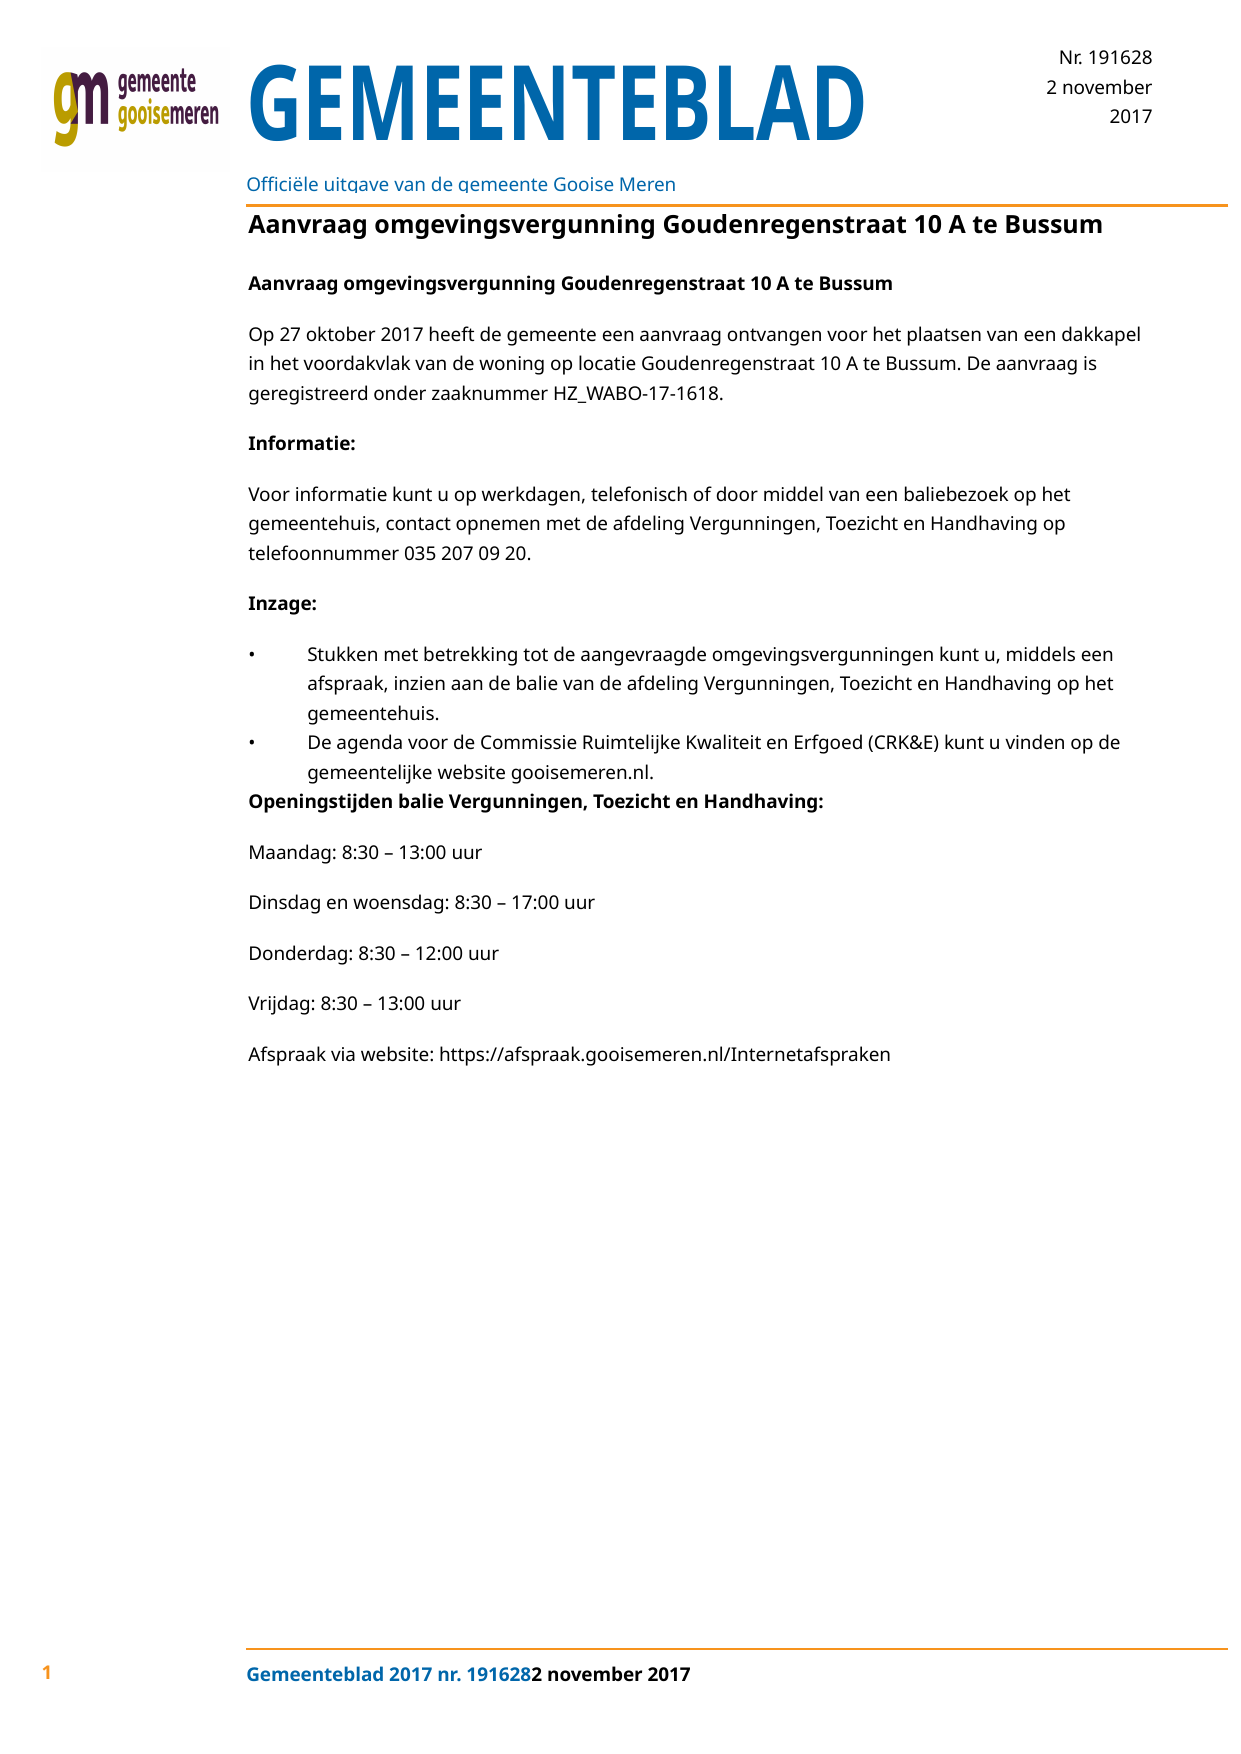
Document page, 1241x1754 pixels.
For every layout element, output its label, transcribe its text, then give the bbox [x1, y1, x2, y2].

text Afspraak via website: https://afspraak.gooisemeren.nl/Internetafspraken [248, 1041, 1152, 1066]
text Maandag: 8:30 – 13:00 uur [248, 839, 1152, 865]
text Vrijdag: 8:30 – 13:00 uur [248, 990, 1152, 1016]
text Dinsdag en woensdag: 8:30 – 17:00 uur [248, 889, 1152, 915]
text Aanvraag omgevingsvergunning Goudenregenstraat 10 A te Bussum [248, 270, 1152, 296]
text Voor informatie kunt u op werkdagen, telefonisch of door middel van een baliebezoek op het gemeentehuis, contact opnemen met de afdeling Vergunningen, Toezicht en Handhaving op telefoonnummer 035 207 09 20. [248, 481, 1152, 566]
text Informatie: [248, 430, 1152, 456]
picture [41, 47, 231, 172]
text Inzage: [248, 590, 1152, 616]
text Aanvraag omgevingsvergunning Goudenregenstraat 10 A te Bussum [248, 207, 1152, 241]
list Stukken met betrekking tot de aangevraagde omgevingsvergunningen kunt u, middels een afspraak, inzien aan de balie van de afdeling Vergunningen, Toezicht en Handhaving op het gemeentehuis. [248, 641, 1152, 726]
text Op 27 oktober 2017 heeft de gemeente een aanvraag ontvangen voor het plaatsen van een dakkapel in het voordakvlak van de woning op locatie Goudenregenstraat 10 A te Bussum. De aanvraag is geregistreerd onder zaaknummer HZ_WABO-17-1618. [248, 321, 1152, 406]
text Donderdag: 8:30 – 12:00 uur [248, 940, 1152, 966]
text Openingstijden balie Vergunningen, Toezicht en Handhaving: [248, 789, 1152, 814]
list De agenda voor de Commissie Ruimtelijke Kwaliteit en Erfgoed (CRK&E) kunt u vinden op de gemeentelijke website gooisemeren.nl. [248, 729, 1152, 785]
